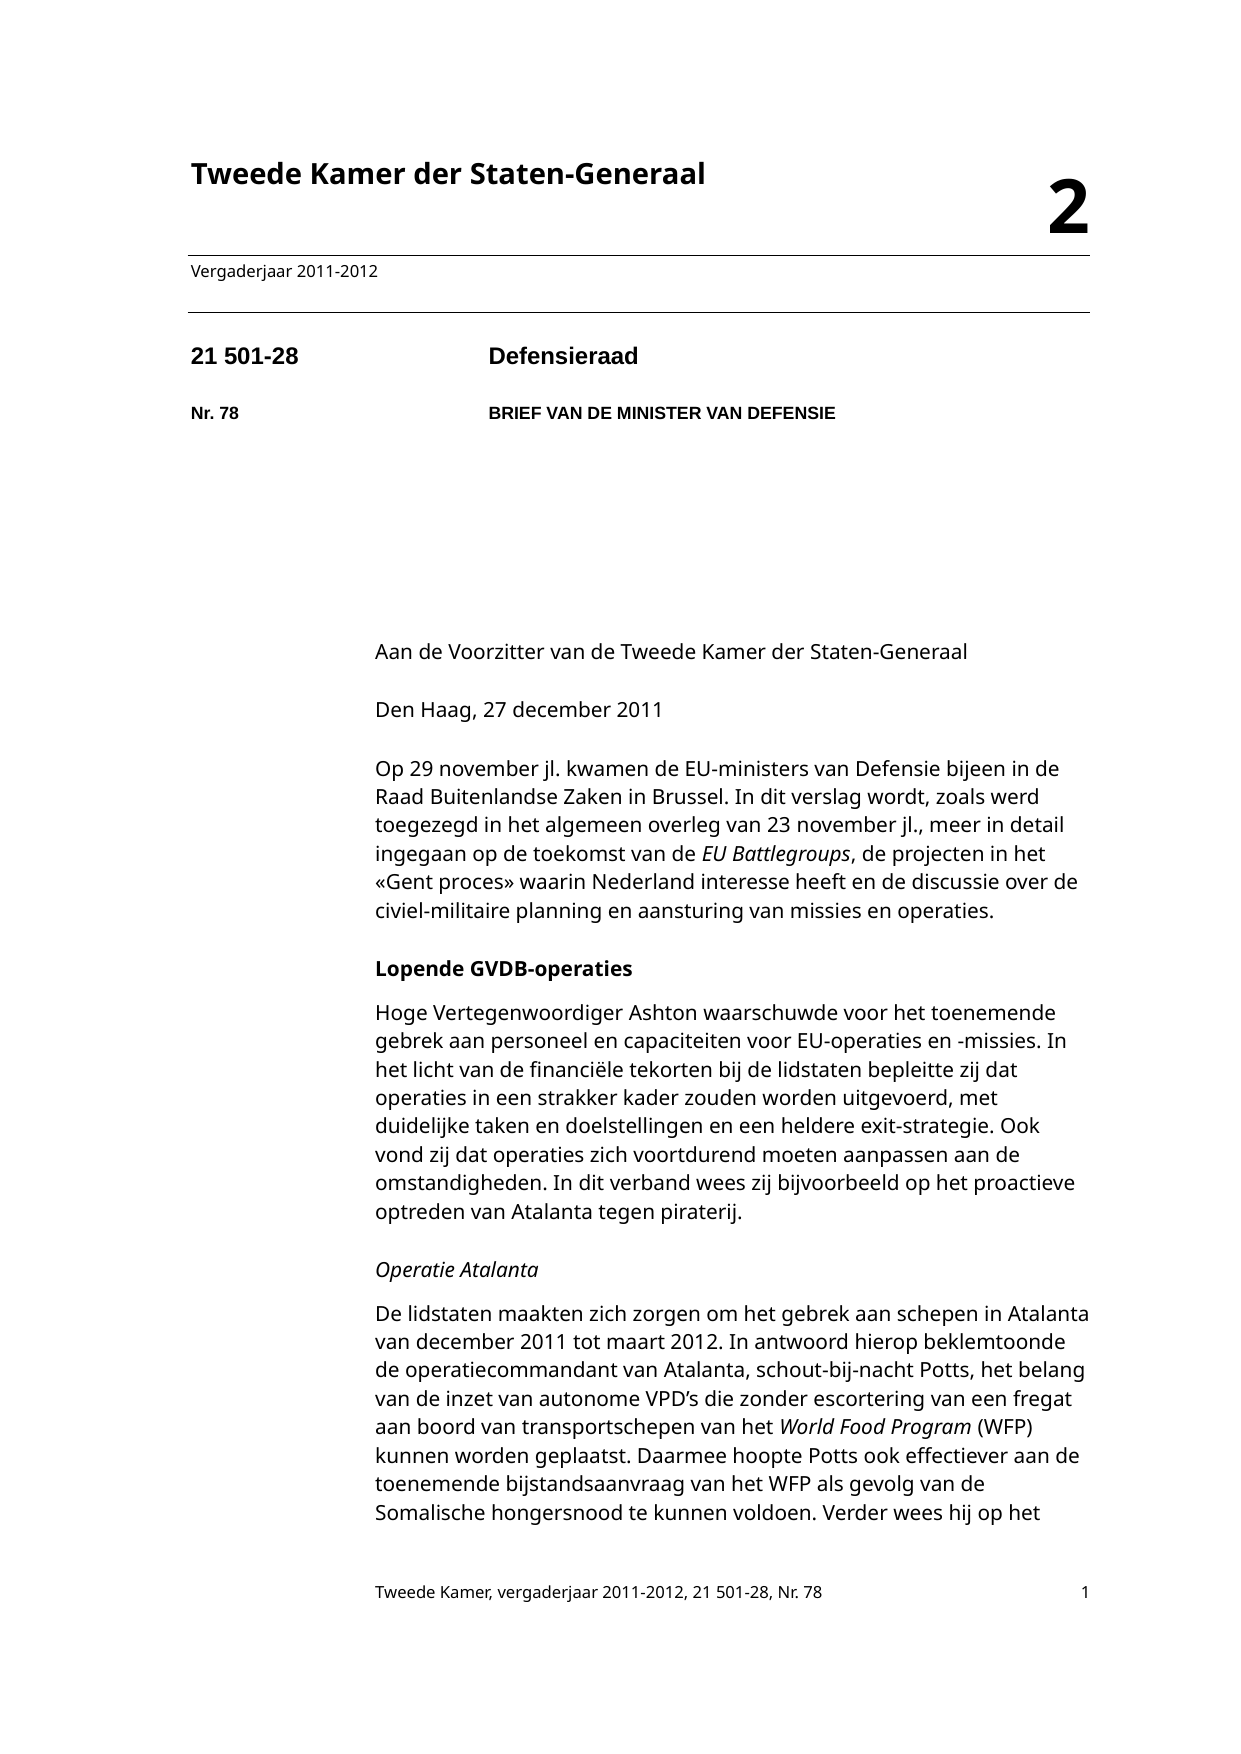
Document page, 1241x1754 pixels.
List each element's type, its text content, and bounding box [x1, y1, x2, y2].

table_cell [485, 256, 1090, 312]
text Aan de Voorzitter van de Tweede Kamer der Staten-Generaal [375, 637, 1090, 665]
text Hoge Vertegenwoordiger Ashton waarschuwde voor het toenemende gebrek aan personeel en capaciteiten voor EU-operaties en -missies. In het licht van de financiële tekorten bij de lidstaten bepleitte zij dat operaties in een strakker kader zouden worden uitgevoerd, met duidelijke taken en doelstellingen en een heldere exit-strategie. Ook vond zij dat operaties zich voortdurend moeten aanpassen aan de omstandigheden. In dit verband wees zij bijvoorbeeld op het proactieve optreden van Atalanta tegen piraterij. [375, 998, 1090, 1225]
text Operatie Atalanta [375, 1255, 1090, 1284]
table_cell Vergaderjaar 2011-2012 [188, 256, 485, 312]
table_header Tweede Kamer der Staten-Generaal [188, 150, 909, 255]
table_header 2 [910, 150, 1090, 255]
table_cell 21 501-28 [188, 339, 485, 399]
table_cell BRIEF VAN DE MINISTER VAN DEFENSIE [485, 399, 1090, 518]
text Den Haag, 27 december 2011 [375, 695, 1090, 724]
table_cell [188, 313, 485, 339]
table_cell Defensieraad [485, 339, 1090, 399]
table_cell Nr. 78 [188, 399, 485, 518]
table_cell [485, 313, 1090, 339]
text De lidstaten maakten zich zorgen om het gebrek aan schepen in Atalanta van december 2011 tot maart 2012. In antwoord hierop beklemtoonde de operatiecommandant van Atalanta, schout-bij-nacht Potts, het belang van de inzet van autonome VPD’s die zonder escortering van een fregat aan boord van transportschepen van het World Food Program (WFP) kunnen worden geplaatst. Daarmee hoopte Potts ook effectiever aan de toenemende bijstandsaanvraag van het WFP als gevolg van de Somalische hongersnood te kunnen voldoen. Verder wees hij op het [375, 1299, 1090, 1526]
text Op 29 november jl. kwamen de EU-ministers van Defensie bijeen in de Raad Buitenlandse Zaken in Brussel. In dit verslag wordt, zoals werd toegezegd in het algemeen overleg van 23 november jl., meer in detail ingegaan op de toekomst van de EU Battlegroups, de projecten in het «Gent proces» waarin Nederland interesse heeft en de discussie over de civiel-militaire planning en aansturing van missies en operaties. [375, 754, 1090, 924]
text Lopende GVDB-operaties [375, 954, 1090, 983]
